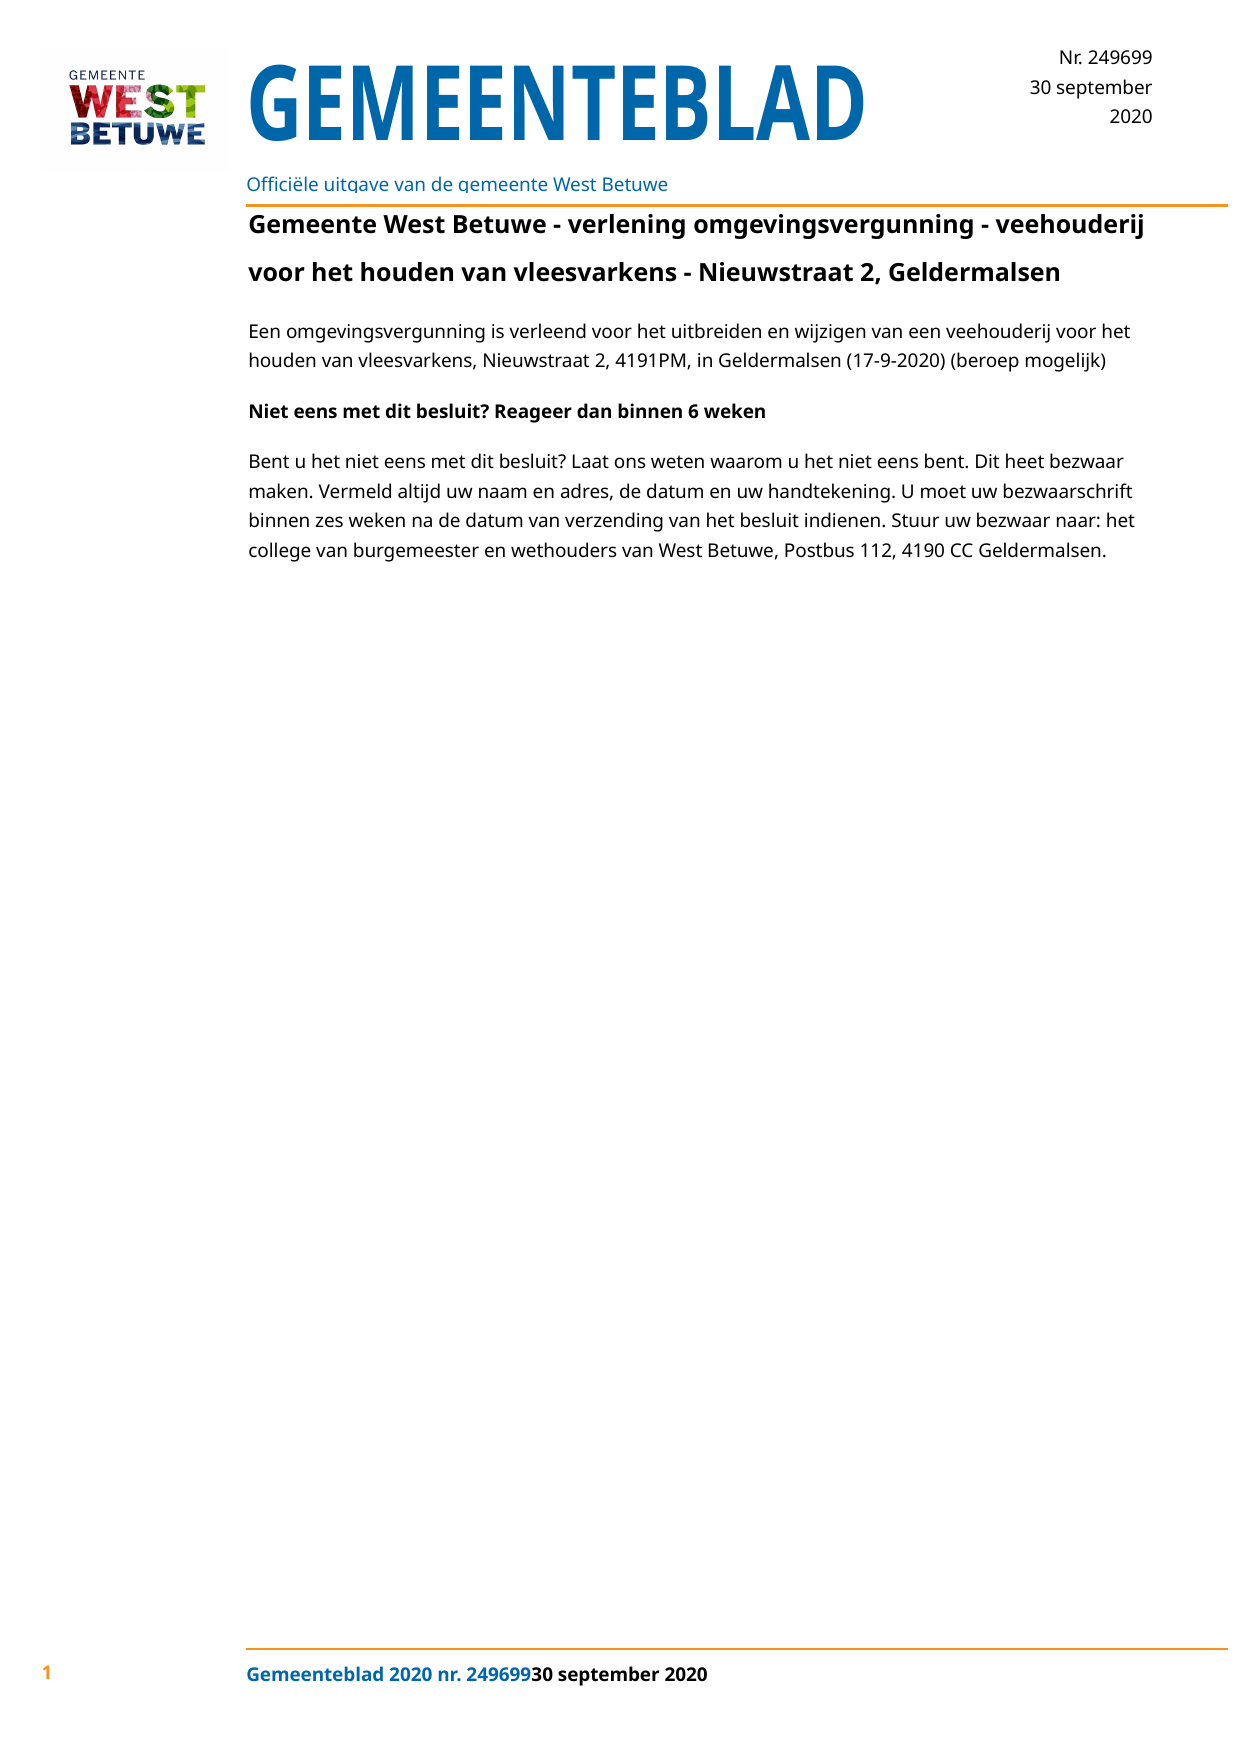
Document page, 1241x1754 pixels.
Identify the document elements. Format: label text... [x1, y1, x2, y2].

text Niet eens met dit besluit? Reageer dan binnen 6 weken [248, 398, 1152, 424]
text Een omgevingsvergunning is verleend voor het uitbreiden en wijzigen van een veehouderij voor het houden van vleesvarkens, Nieuwstraat 2, 4191PM, in Geldermalsen (17-9-2020) (beroep mogelijk) [248, 318, 1152, 373]
text Bent u het niet eens met dit besluit? Laat ons weten waarom u het niet eens bent. Dit heet bezwaar maken. Vermeld altijd uw naam en adres, de datum en uw handtekening. U moet uw bezwaarschrift binnen zes weken na de datum van verzending van het besluit indienen. Stuur uw bezwaar naar: het college van burgemeester en wethouders van West Betuwe, Postbus 112, 4190 CC Geldermalsen. [248, 448, 1152, 563]
text Gemeente West Betuwe - verlening omgevingsvergunning - veehouderij voor het houden van vleesvarkens - Nieuwstraat 2, Geldermalsen [248, 207, 1152, 288]
picture [41, 47, 231, 172]
